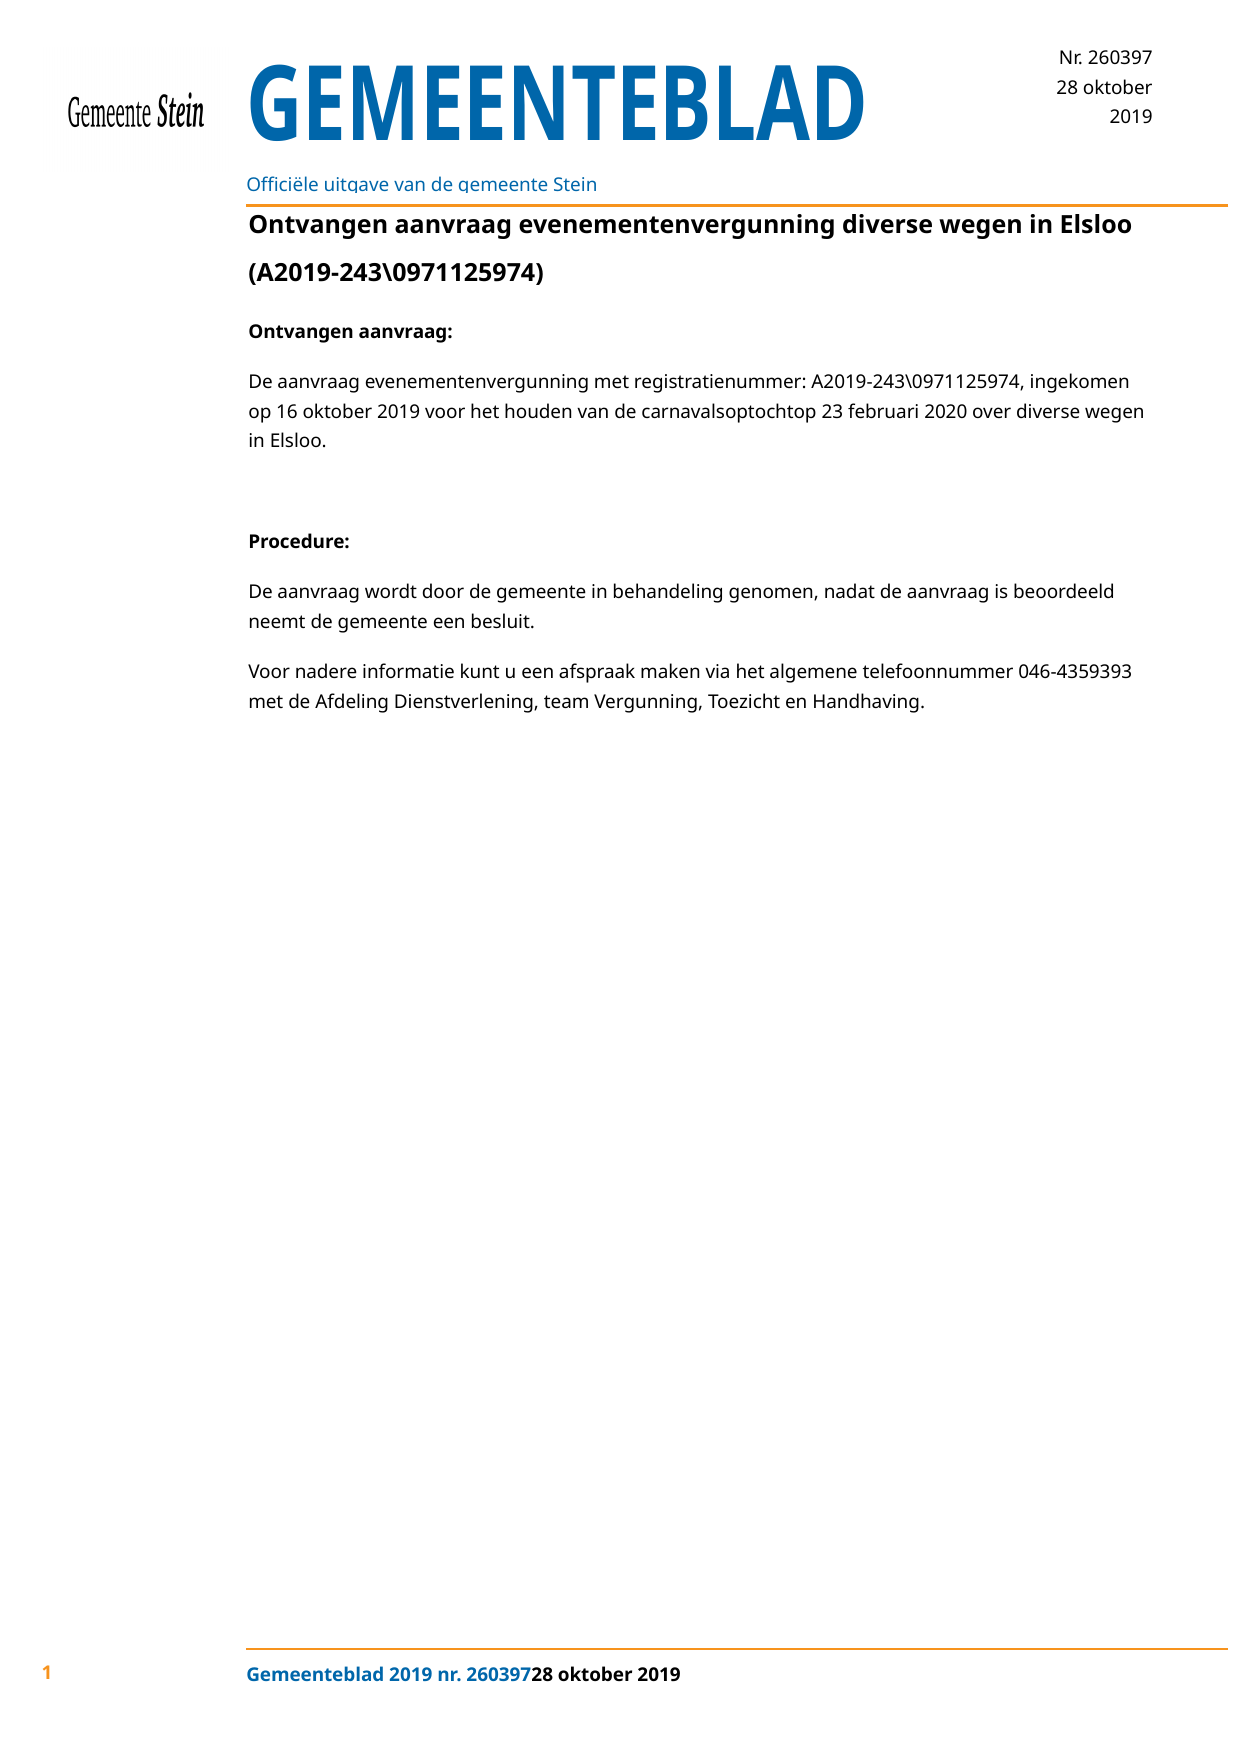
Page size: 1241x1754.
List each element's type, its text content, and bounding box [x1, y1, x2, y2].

text De aanvraag evenementenvergunning met registratienummer: A2019-243\0971125974, ingekomen op 16 oktober 2019 voor het houden van de carnavalsoptochtop 23 februari 2020 over diverse wegen in Elsloo. [248, 368, 1152, 453]
text Procedure: [248, 528, 1152, 554]
text Ontvangen aanvraag: [248, 318, 1152, 344]
text Ontvangen aanvraag evenementenvergunning diverse wegen in Elsloo (A2019-243\0971125974) [248, 207, 1152, 288]
text Voor nadere informatie kunt u een afspraak maken via het algemene telefoonnummer 046-4359393 met de Afdeling Dienstverlening, team Vergunning, Toezicht en Handhaving. [248, 659, 1152, 714]
picture [41, 47, 231, 172]
text De aanvraag wordt door de gemeente in behandeling genomen, nadat de aanvraag is beoordeeld neemt de gemeente een besluit. [248, 579, 1152, 634]
